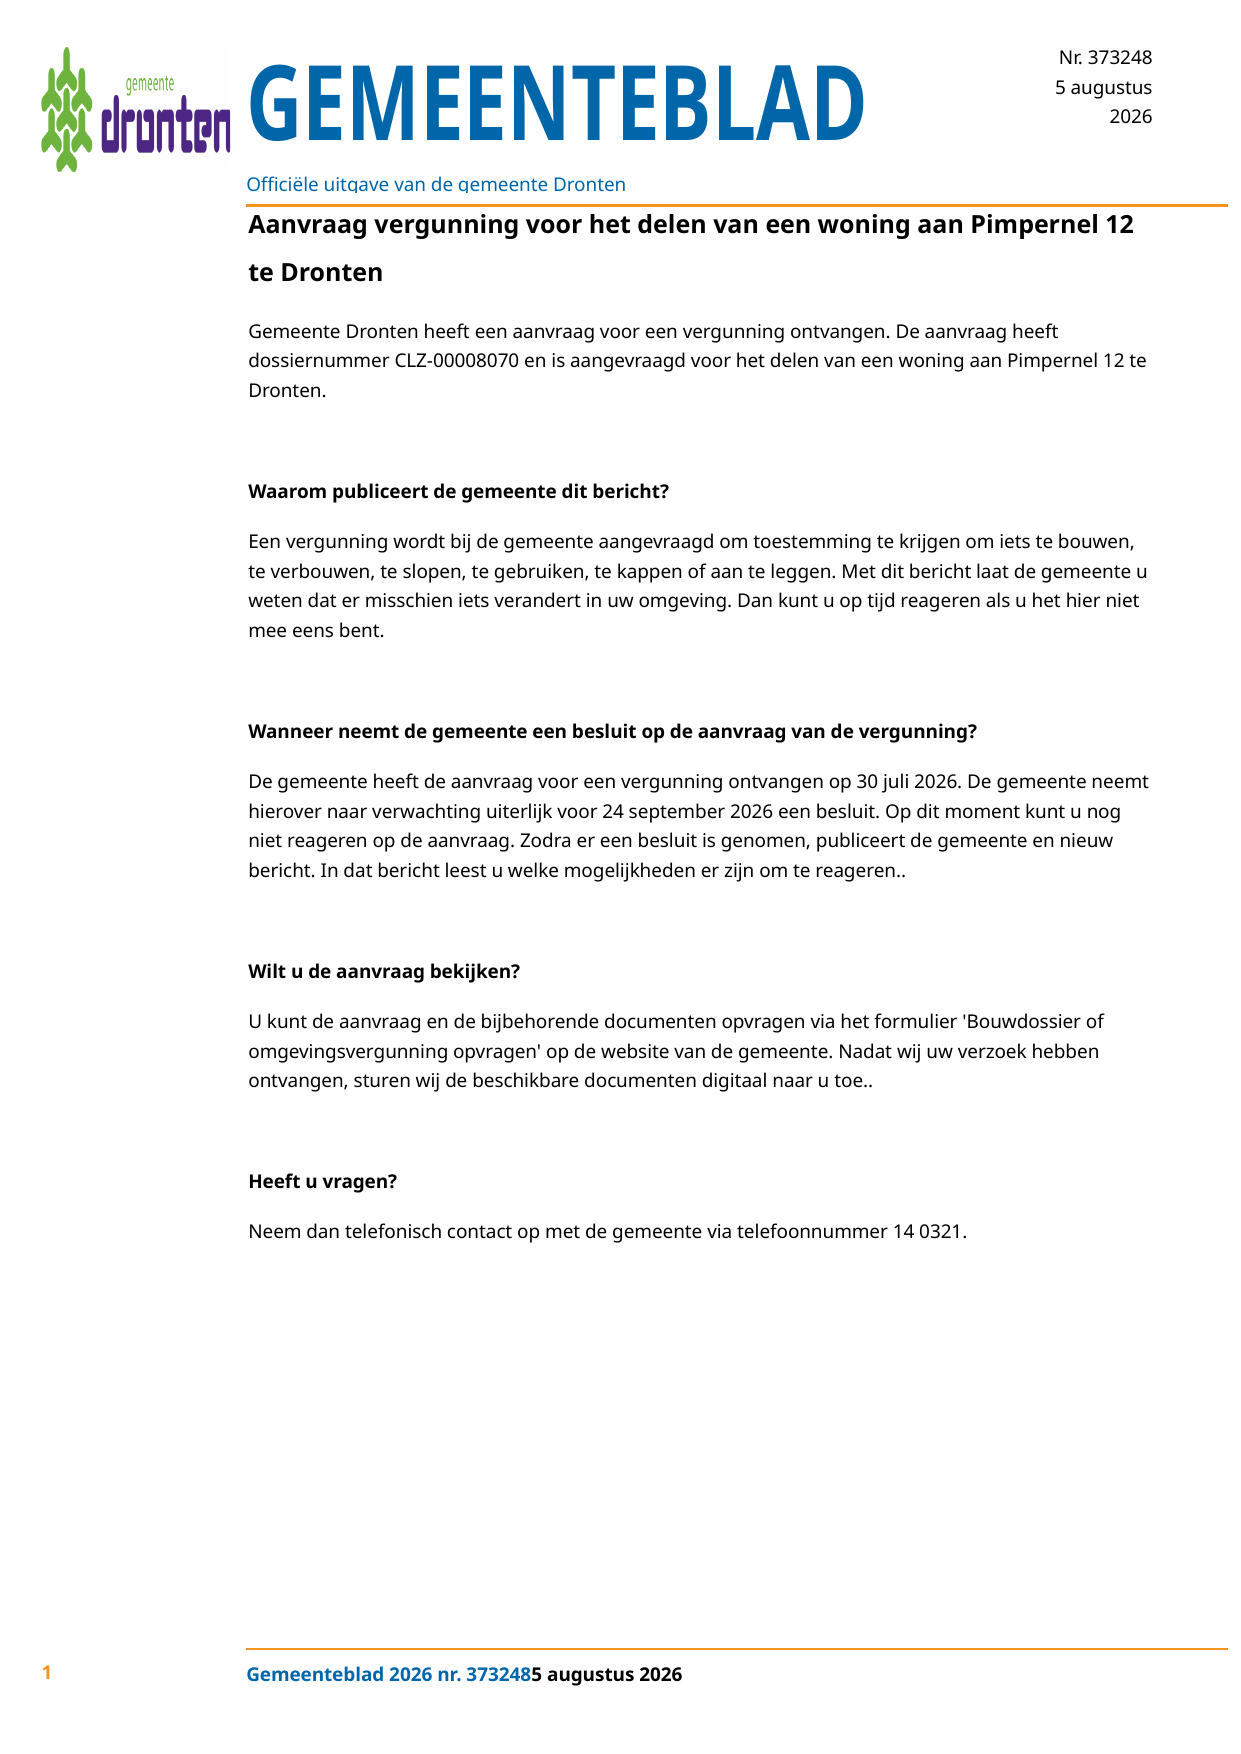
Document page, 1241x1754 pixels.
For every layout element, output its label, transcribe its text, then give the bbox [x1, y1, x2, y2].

text Heeft u vragen? [248, 1168, 1152, 1194]
text Een vergunning wordt bij de gemeente aangevraagd om toestemming te krijgen om iets te bouwen, te verbouwen, te slopen, te gebruiken, te kappen of aan te leggen. Met dit bericht laat de gemeente u weten dat er misschien iets verandert in uw omgeving. Dan kunt u op tijd reageren als u het hier niet mee eens bent. [248, 528, 1152, 643]
text Waarom publiceert de gemeente dit bericht? [248, 478, 1152, 504]
text Wilt u de aanvraag bekijken? [248, 958, 1152, 984]
text Aanvraag vergunning voor het delen van een woning aan Pimpernel 12 te Dronten [248, 207, 1152, 288]
text Gemeente Dronten heeft een aanvraag voor een vergunning ontvangen. De aanvraag heeft dossiernummer CLZ-00008070 en is aangevraagd voor het delen van een woning aan Pimpernel 12 te Dronten. [248, 318, 1152, 403]
text De gemeente heeft de aanvraag voor een vergunning ontvangen op 30 juli 2026. De gemeente neemt hierover naar verwachting uiterlijk voor 24 september 2026 een besluit. Op dit moment kunt u nog niet reageren op de aanvraag. Zodra er een besluit is genomen, publiceert de gemeente en nieuw bericht. In dat bericht leest u welke mogelijkheden er zijn om te reageren.. [248, 768, 1152, 883]
text U kunt de aanvraag en de bijbehorende documenten opvragen via het formulier 'Bouwdossier of omgevingsvergunning opvragen' op de website van de gemeente. Nadat wij uw verzoek hebben ontvangen, sturen wij de beschikbare documenten digitaal naar u toe.. [248, 1008, 1152, 1093]
text Neem dan telefonisch contact op met de gemeente via telefoonnummer 14 0321. [248, 1219, 1152, 1244]
text Wanneer neemt de gemeente een besluit op de aanvraag van de vergunning? [248, 718, 1152, 744]
picture [41, 47, 231, 172]
